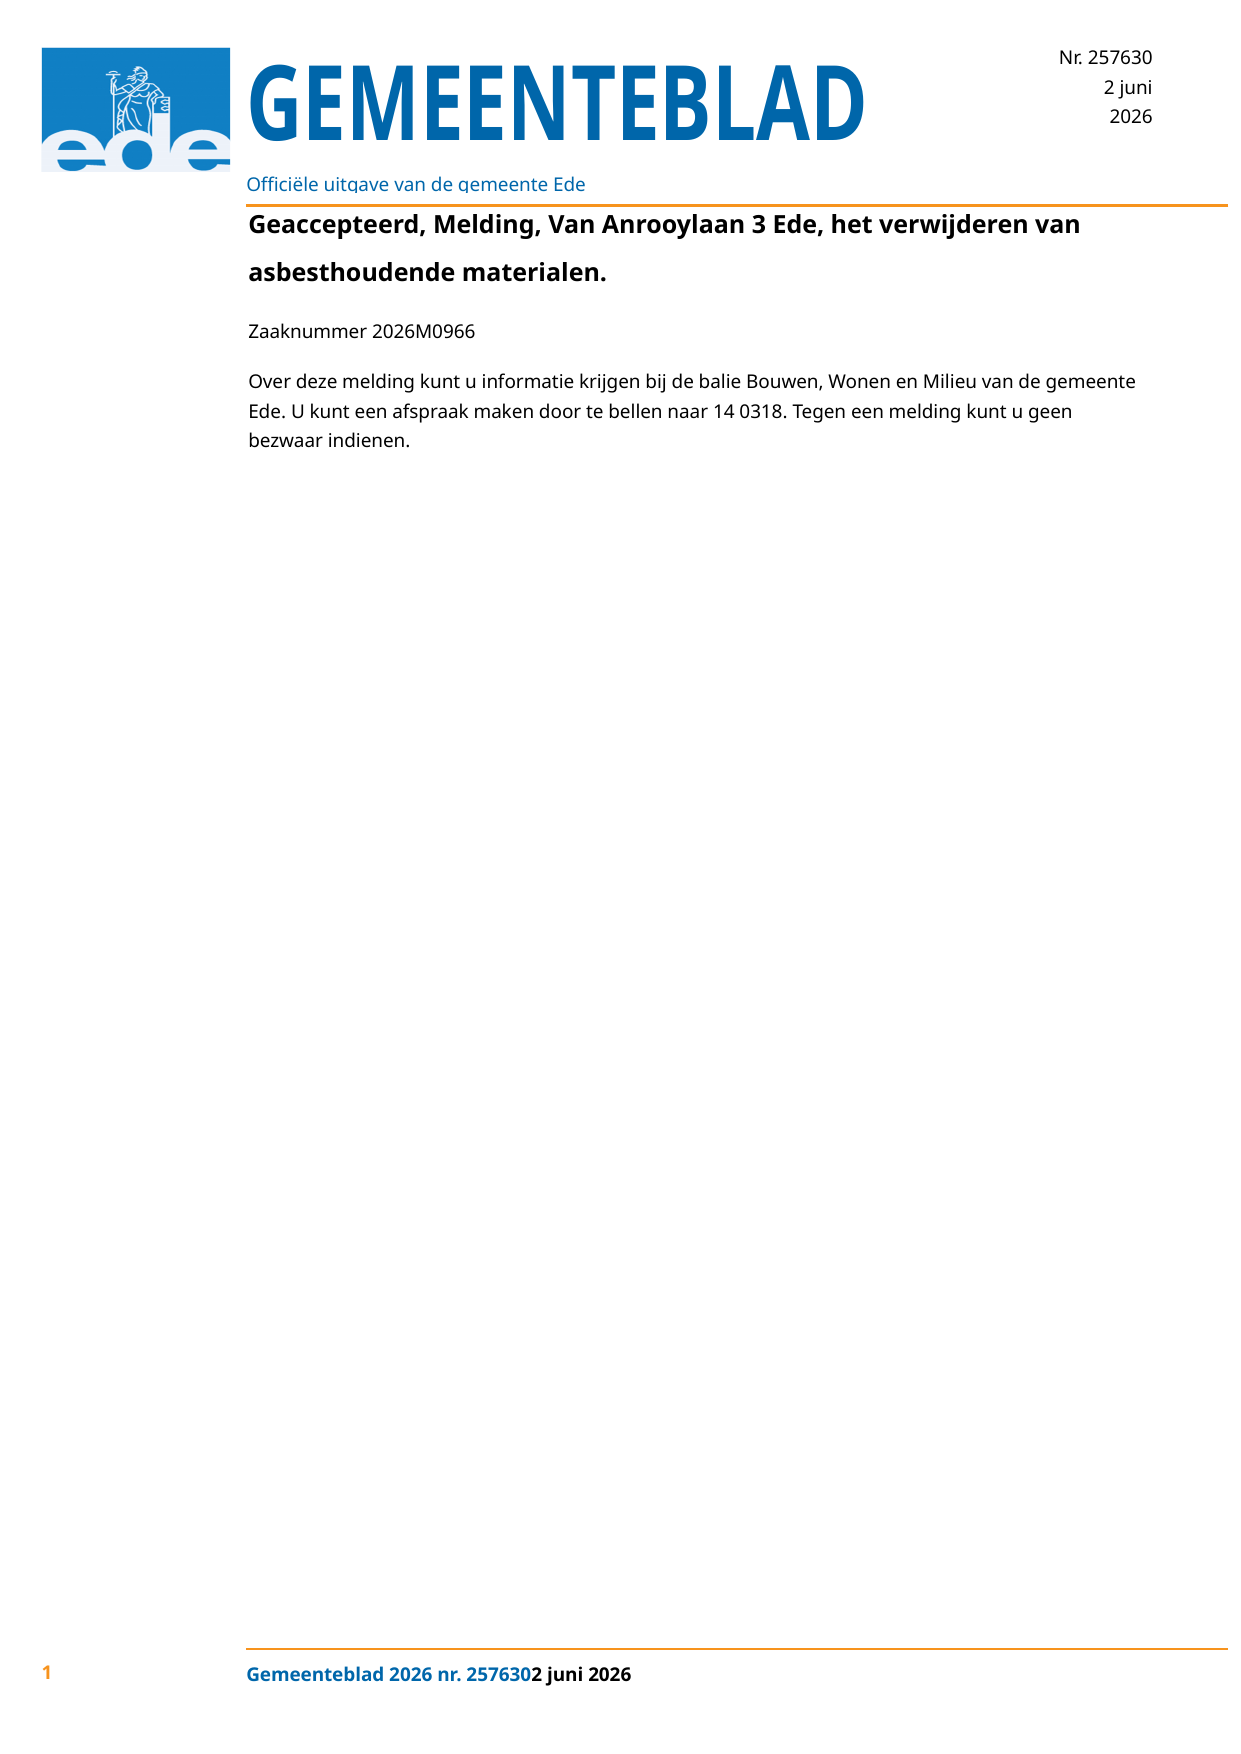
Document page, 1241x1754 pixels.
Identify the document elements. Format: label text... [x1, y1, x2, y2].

text Over deze melding kunt u informatie krijgen bij de balie Bouwen, Wonen en Milieu van de gemeente Ede. U kunt een afspraak maken door te bellen naar 14 0318. Tegen een melding kunt u geen bezwaar indienen. [248, 368, 1152, 453]
picture [41, 47, 231, 172]
text Geaccepteerd, Melding, Van Anrooylaan 3 Ede, het verwijderen van asbesthoudende materialen. [248, 207, 1152, 288]
text Zaaknummer 2026M0966 [248, 318, 1152, 344]
